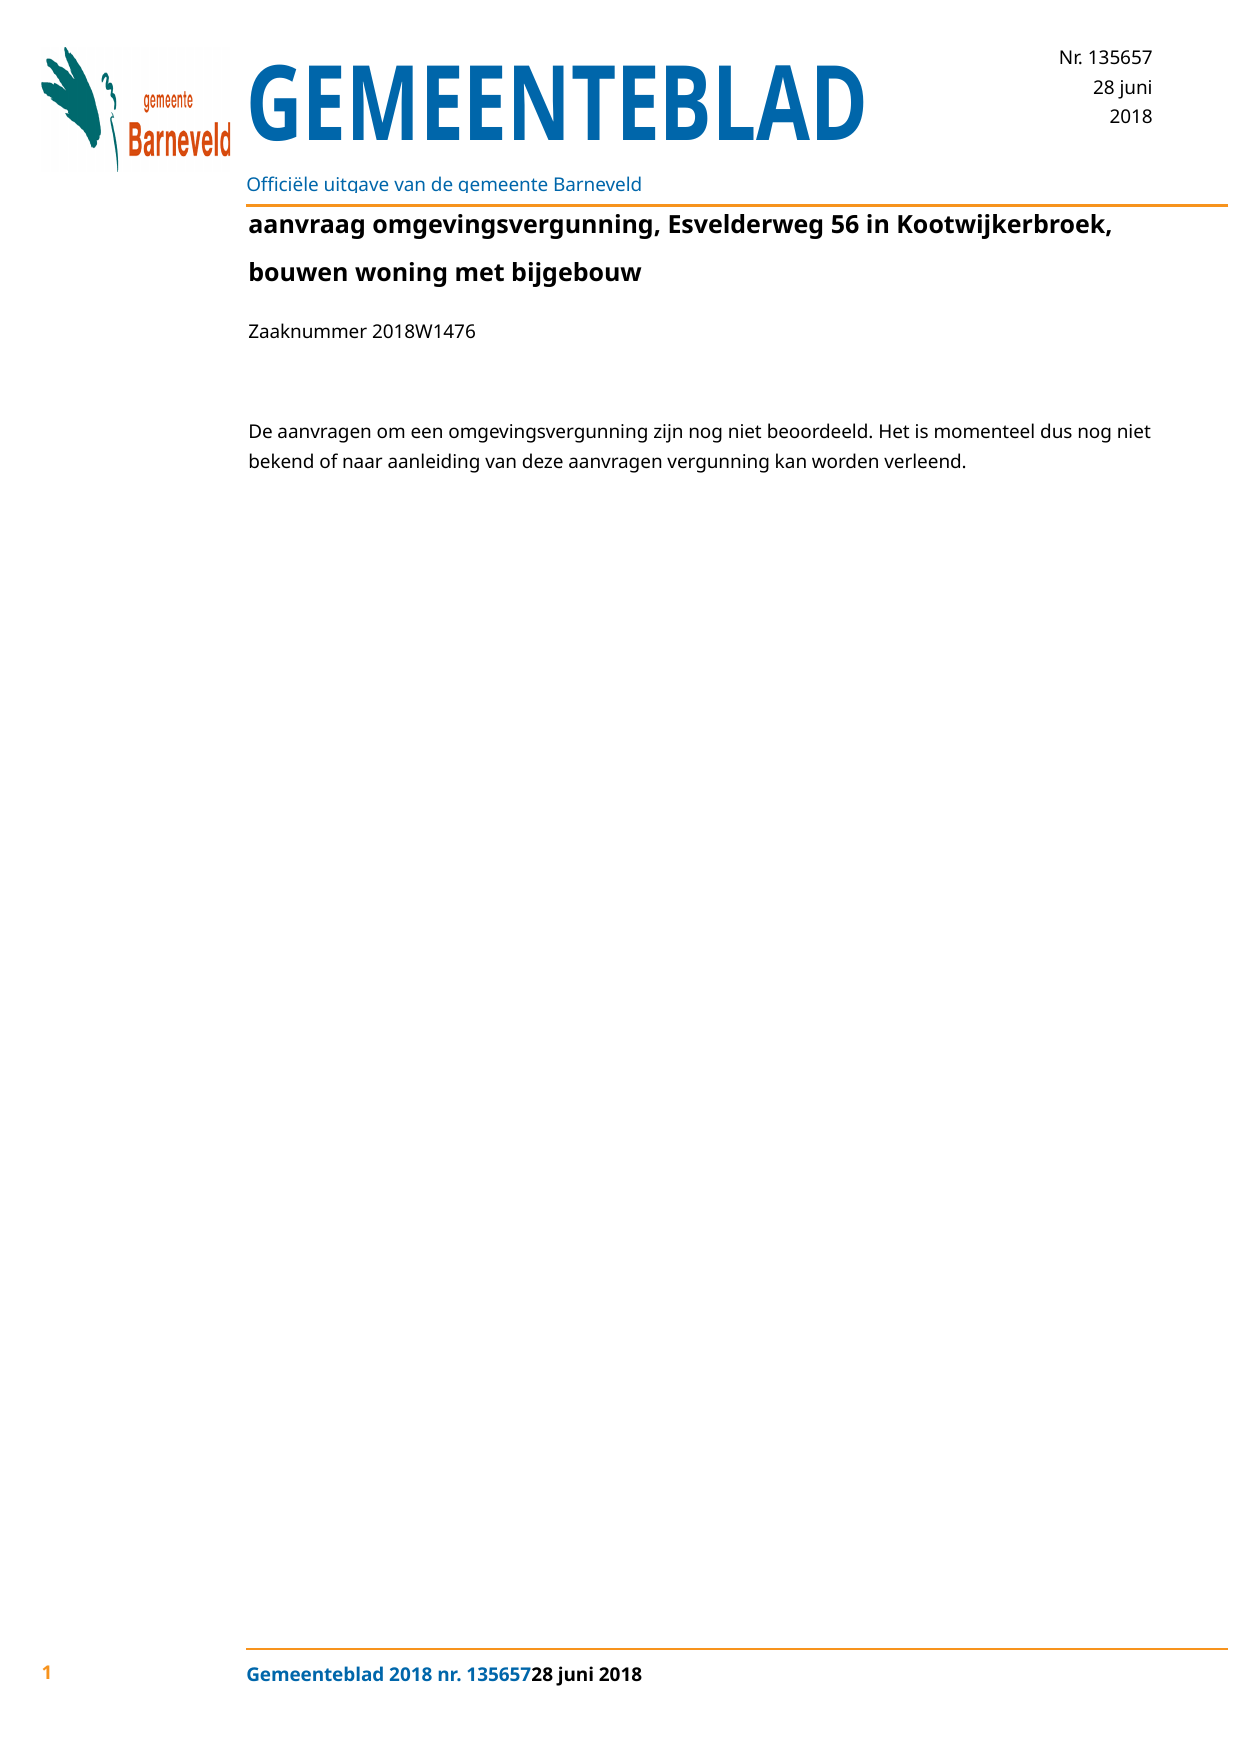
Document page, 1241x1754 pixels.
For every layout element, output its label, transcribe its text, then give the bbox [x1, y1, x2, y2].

text Zaaknummer 2018W1476 [248, 318, 1152, 344]
text aanvraag omgevingsvergunning, Esvelderweg 56 in Kootwijkerbroek, bouwen woning met bijgebouw [248, 207, 1152, 288]
text De aanvragen om een omgevingsvergunning zijn nog niet beoordeeld. Het is momenteel dus nog niet bekend of naar aanleiding van deze aanvragen vergunning kan worden verleend. [248, 419, 1152, 474]
picture [41, 47, 231, 172]
